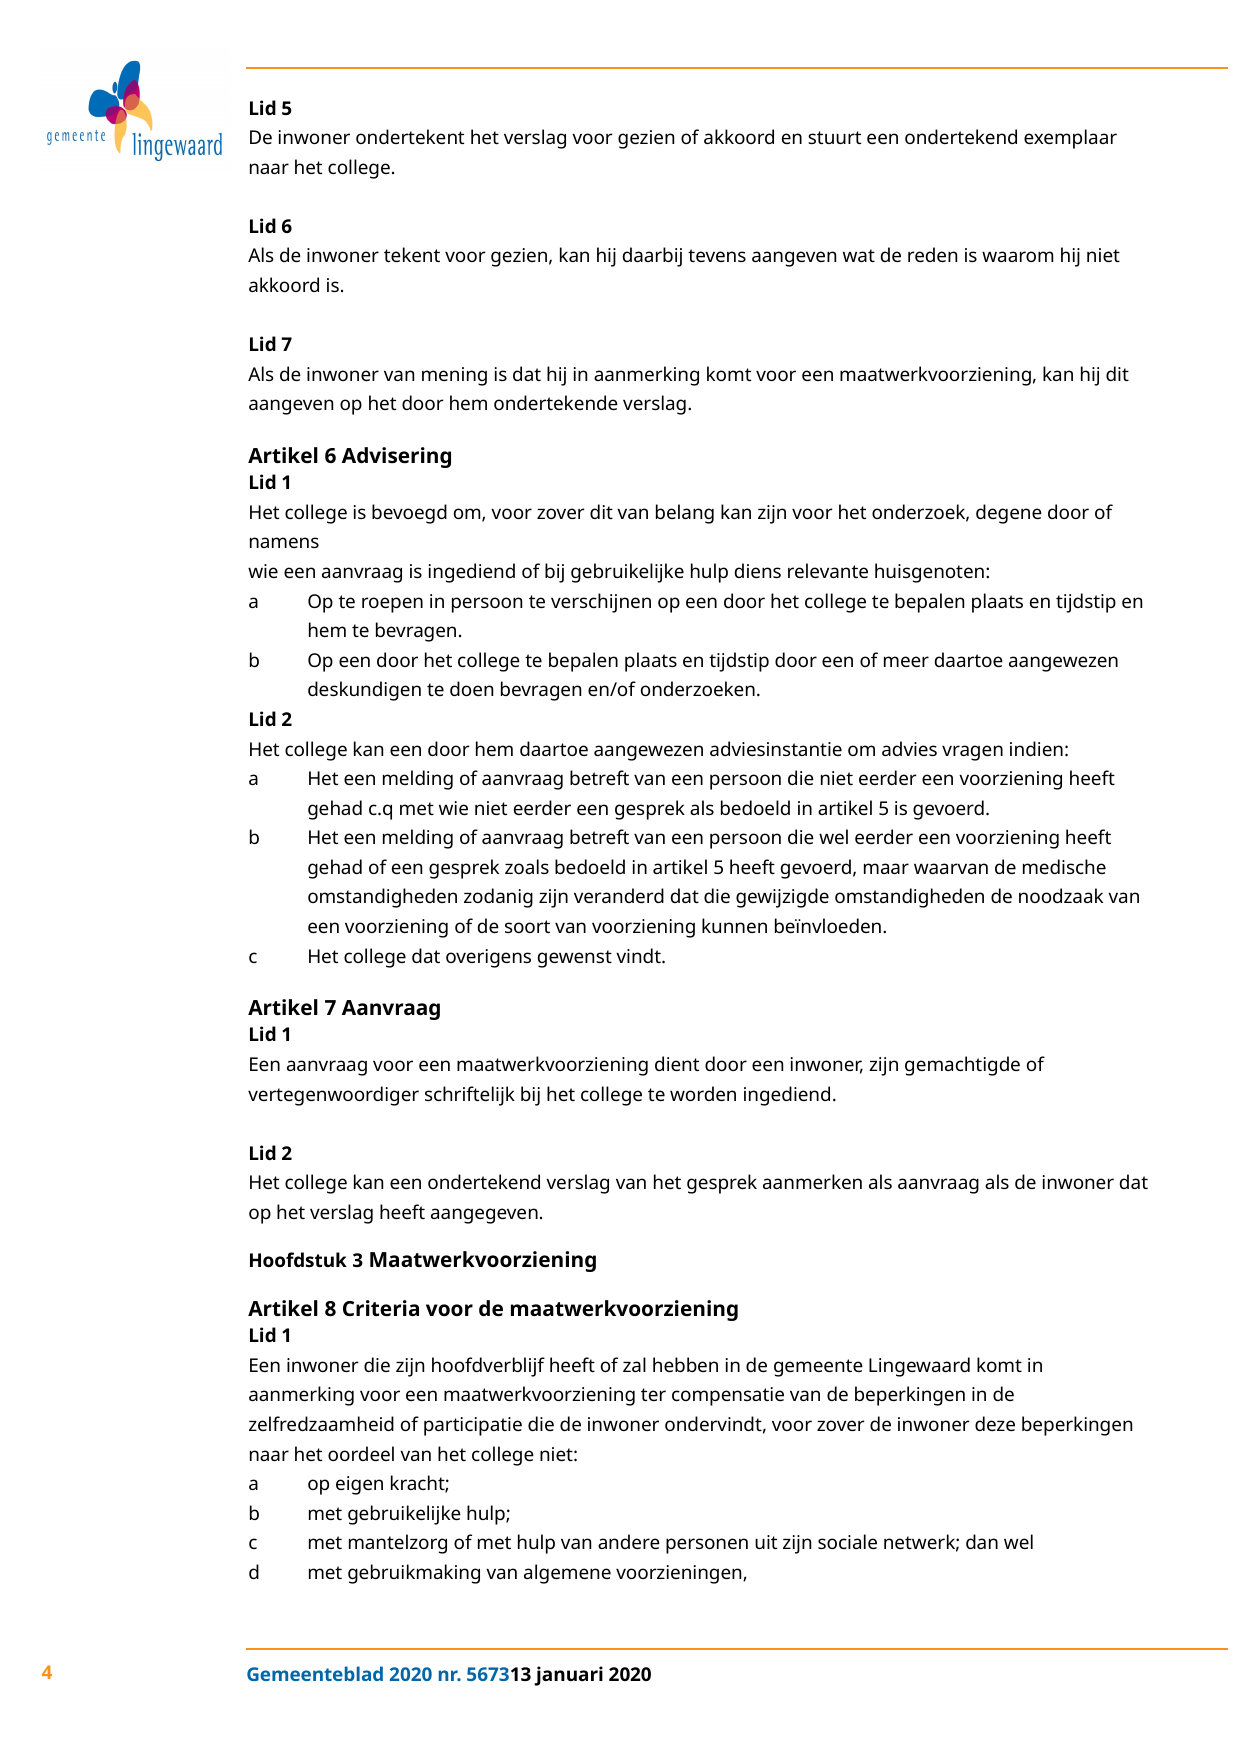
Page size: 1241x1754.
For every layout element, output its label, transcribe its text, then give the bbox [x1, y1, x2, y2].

list Het college dat overigens gewenst vindt. [248, 943, 1152, 968]
text Het college is bevoegd om, voor zover dit van belang kan zijn voor het onderzoek, degene door of namens [248, 499, 1152, 554]
text Lid 5 [248, 95, 1152, 121]
text Hoofdstuk 3 Maatwerkvoorziening [248, 1245, 1152, 1273]
text Artikel 8 Criteria voor de maatwerkvoorziening [248, 1294, 1152, 1322]
text Het college kan een door hem daartoe aangewezen adviesinstantie om advies vragen indien: [248, 736, 1152, 761]
list op eigen kracht; [248, 1470, 1152, 1496]
text Lid 7 [248, 331, 1152, 357]
text Als de inwoner tekent voor gezien, kan hij daarbij tevens aangeven wat de reden is waarom hij niet akkoord is. [248, 243, 1152, 298]
text Artikel 7 Aanvraag [248, 993, 1152, 1022]
text Lid 6 [248, 213, 1152, 239]
list met gebruikmaking van algemene voorzieningen, [248, 1559, 1152, 1585]
text Lid 1 [248, 1322, 1152, 1348]
text wie een aanvraag is ingediend of bij gebruikelijke hulp diens relevante huisgenoten: [248, 558, 1152, 584]
text Lid 1 [248, 1022, 1152, 1047]
text Lid 2 [248, 706, 1152, 732]
list met gebruikelijke hulp; [248, 1500, 1152, 1526]
list Op een door het college te bepalen plaats en tijdstip door een of meer daartoe aangewezen deskundigen te doen bevragen en/of onderzoeken. [248, 647, 1152, 702]
list Het een melding of aanvraag betreft van een persoon die wel eerder een voorziening heeft gehad of een gesprek zoals bedoeld in artikel 5 heeft gevoerd, maar waarvan de medische omstandigheden zodanig zijn veranderd dat die gewijzigde omstandigheden de noodzaak van een voorziening of de soort van voorziening kunnen beïnvloeden. [248, 824, 1152, 939]
text Lid 1 [248, 469, 1152, 495]
text Lid 2 [248, 1140, 1152, 1166]
text Een aanvraag voor een maatwerkvoorziening dient door een inwoner, zijn gemachtigde of vertegenwoordiger schriftelijk bij het college te worden ingediend. [248, 1051, 1152, 1107]
text Een inwoner die zijn hoofdverblijf heeft of zal hebben in de gemeente Lingewaard komt in aanmerking voor een maatwerkvoorziening ter compensatie van de beperkingen in de zelfredzaamheid of participatie die de inwoner ondervindt, voor zover de inwoner deze beperkingen naar het oordeel van het college niet: [248, 1352, 1152, 1467]
picture [41, 47, 231, 172]
text De inwoner ondertekent het verslag voor gezien of akkoord en stuurt een ondertekend exemplaar naar het college. [248, 124, 1152, 180]
text Artikel 6 Advisering [248, 441, 1152, 469]
text Als de inwoner van mening is dat hij in aanmerking komt voor een maatwerkvoorziening, kan hij dit aangeven op het door hem ondertekende verslag. [248, 361, 1152, 416]
list met mantelzorg of met hulp van andere personen uit zijn sociale netwerk; dan wel [248, 1529, 1152, 1555]
list Het een melding of aanvraag betreft van een persoon die niet eerder een voorziening heeft gehad c.q met wie niet eerder een gesprek als bedoeld in artikel 5 is gevoerd. [248, 765, 1152, 821]
list Op te roepen in persoon te verschijnen op een door het college te bepalen plaats en tijdstip en hem te bevragen. [248, 588, 1152, 643]
text Het college kan een ondertekend verslag van het gesprek aanmerken als aanvraag als de inwoner dat op het verslag heeft aangegeven. [248, 1169, 1152, 1225]
